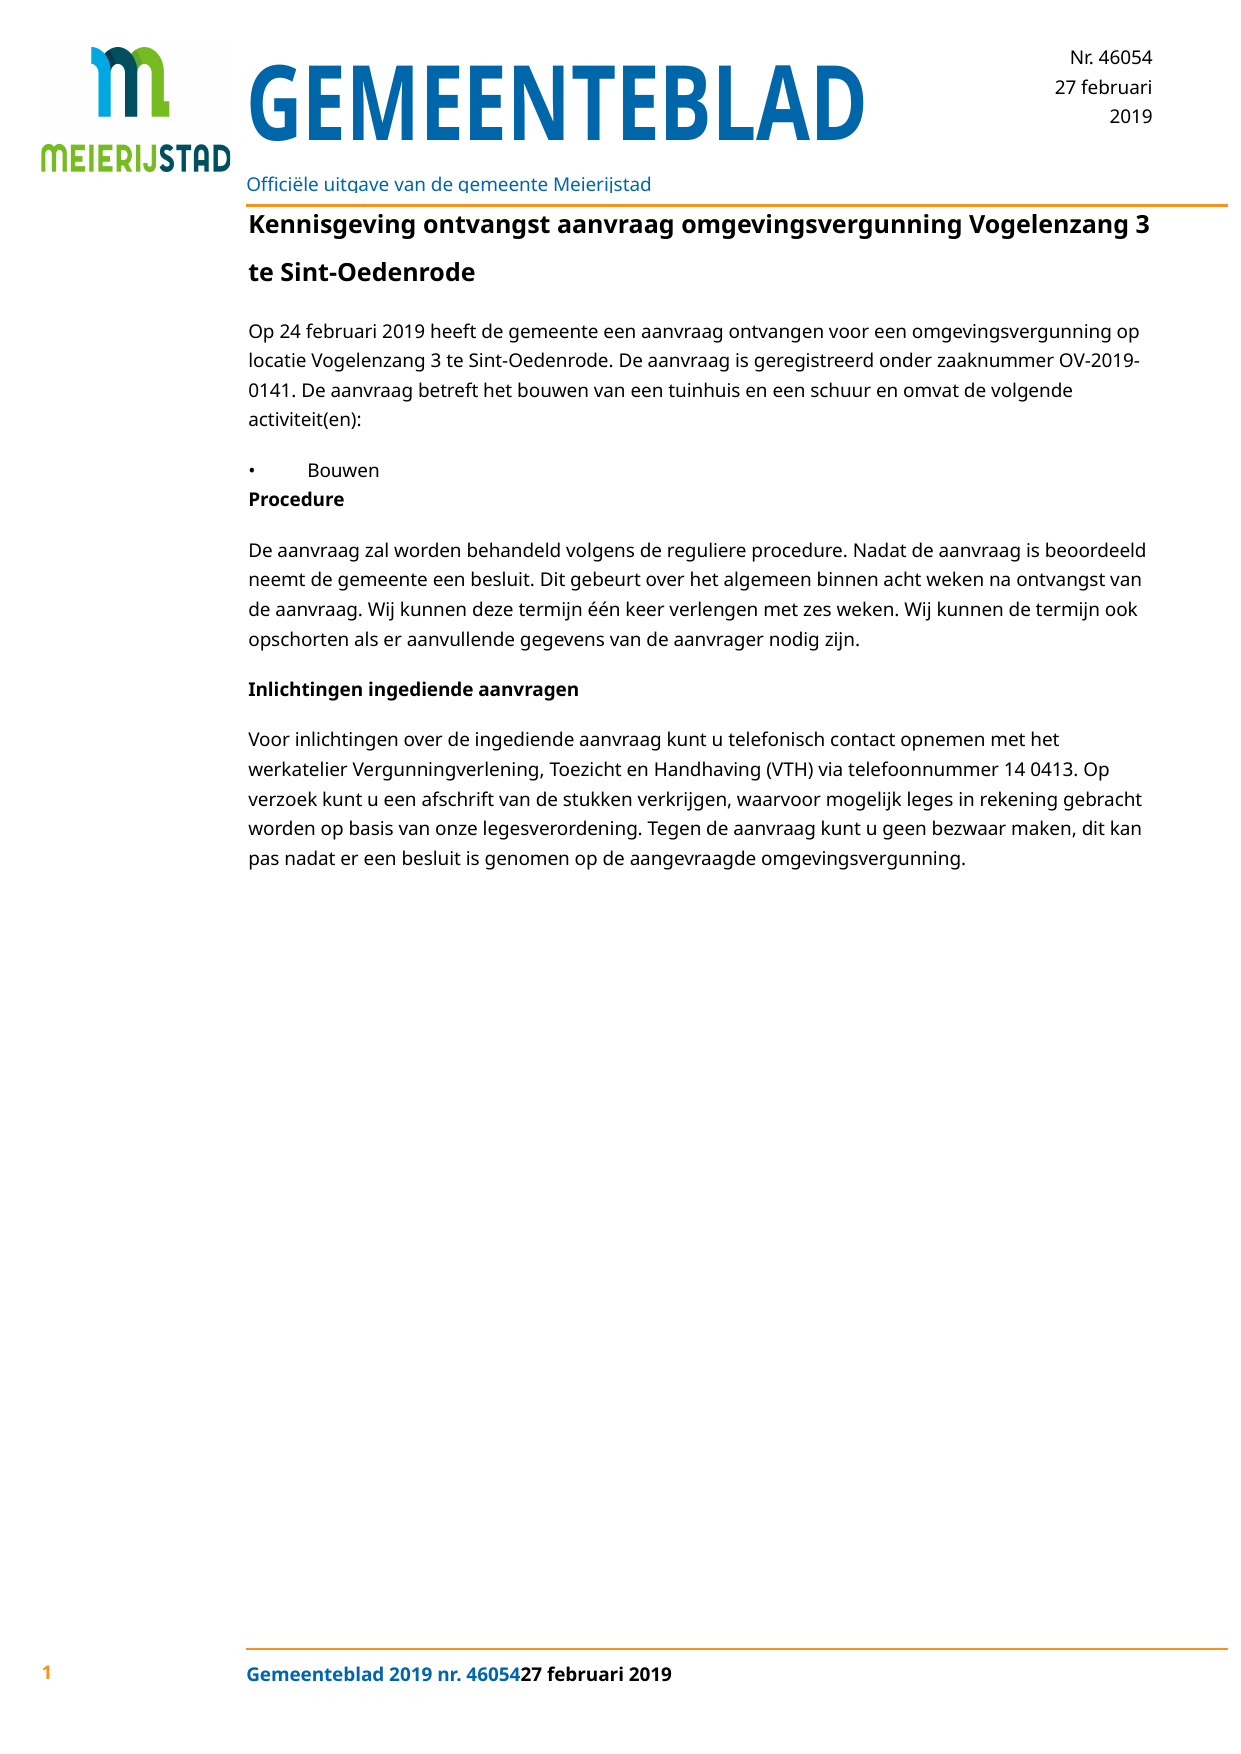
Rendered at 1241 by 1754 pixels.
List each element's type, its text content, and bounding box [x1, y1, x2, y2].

text Op 24 februari 2019 heeft de gemeente een aanvraag ontvangen voor een omgevingsvergunning op locatie Vogelenzang 3 te Sint-Oedenrode. De aanvraag is geregistreerd onder zaaknummer OV-2019-0141. De aanvraag betreft het bouwen van een tuinhuis en een schuur en omvat de volgende activiteit(en): [248, 318, 1152, 432]
text Voor inlichtingen over de ingediende aanvraag kunt u telefonisch contact opnemen met het werkatelier Vergunningverlening, Toezicht en Handhaving (VTH) via telefoonnummer 14 0413. Op verzoek kunt u een afschrift van de stukken verkrijgen, waarvoor mogelijk leges in rekening gebracht worden op basis van onze legesverordening. Tegen de aanvraag kunt u geen bezwaar maken, dit kan pas nadat er een besluit is genomen op de aangevraagde omgevingsvergunning. [248, 727, 1152, 871]
text De aanvraag zal worden behandeld volgens de reguliere procedure. Nadat de aanvraag is beoordeeld neemt de gemeente een besluit. Dit gebeurt over het algemeen binnen acht weken na ontvangst van de aanvraag. Wij kunnen deze termijn één keer verlengen met zes weken. Wij kunnen de termijn ook opschorten als er aanvullende gegevens van de aanvrager nodig zijn. [248, 537, 1152, 652]
text Inlichtingen ingediende aanvragen [248, 676, 1152, 702]
list Bouwen [248, 457, 1152, 483]
picture [41, 47, 231, 172]
text Kennisgeving ontvangst aanvraag omgevingsvergunning Vogelenzang 3 te Sint-Oedenrode [248, 207, 1152, 288]
text Procedure [248, 487, 1152, 512]
